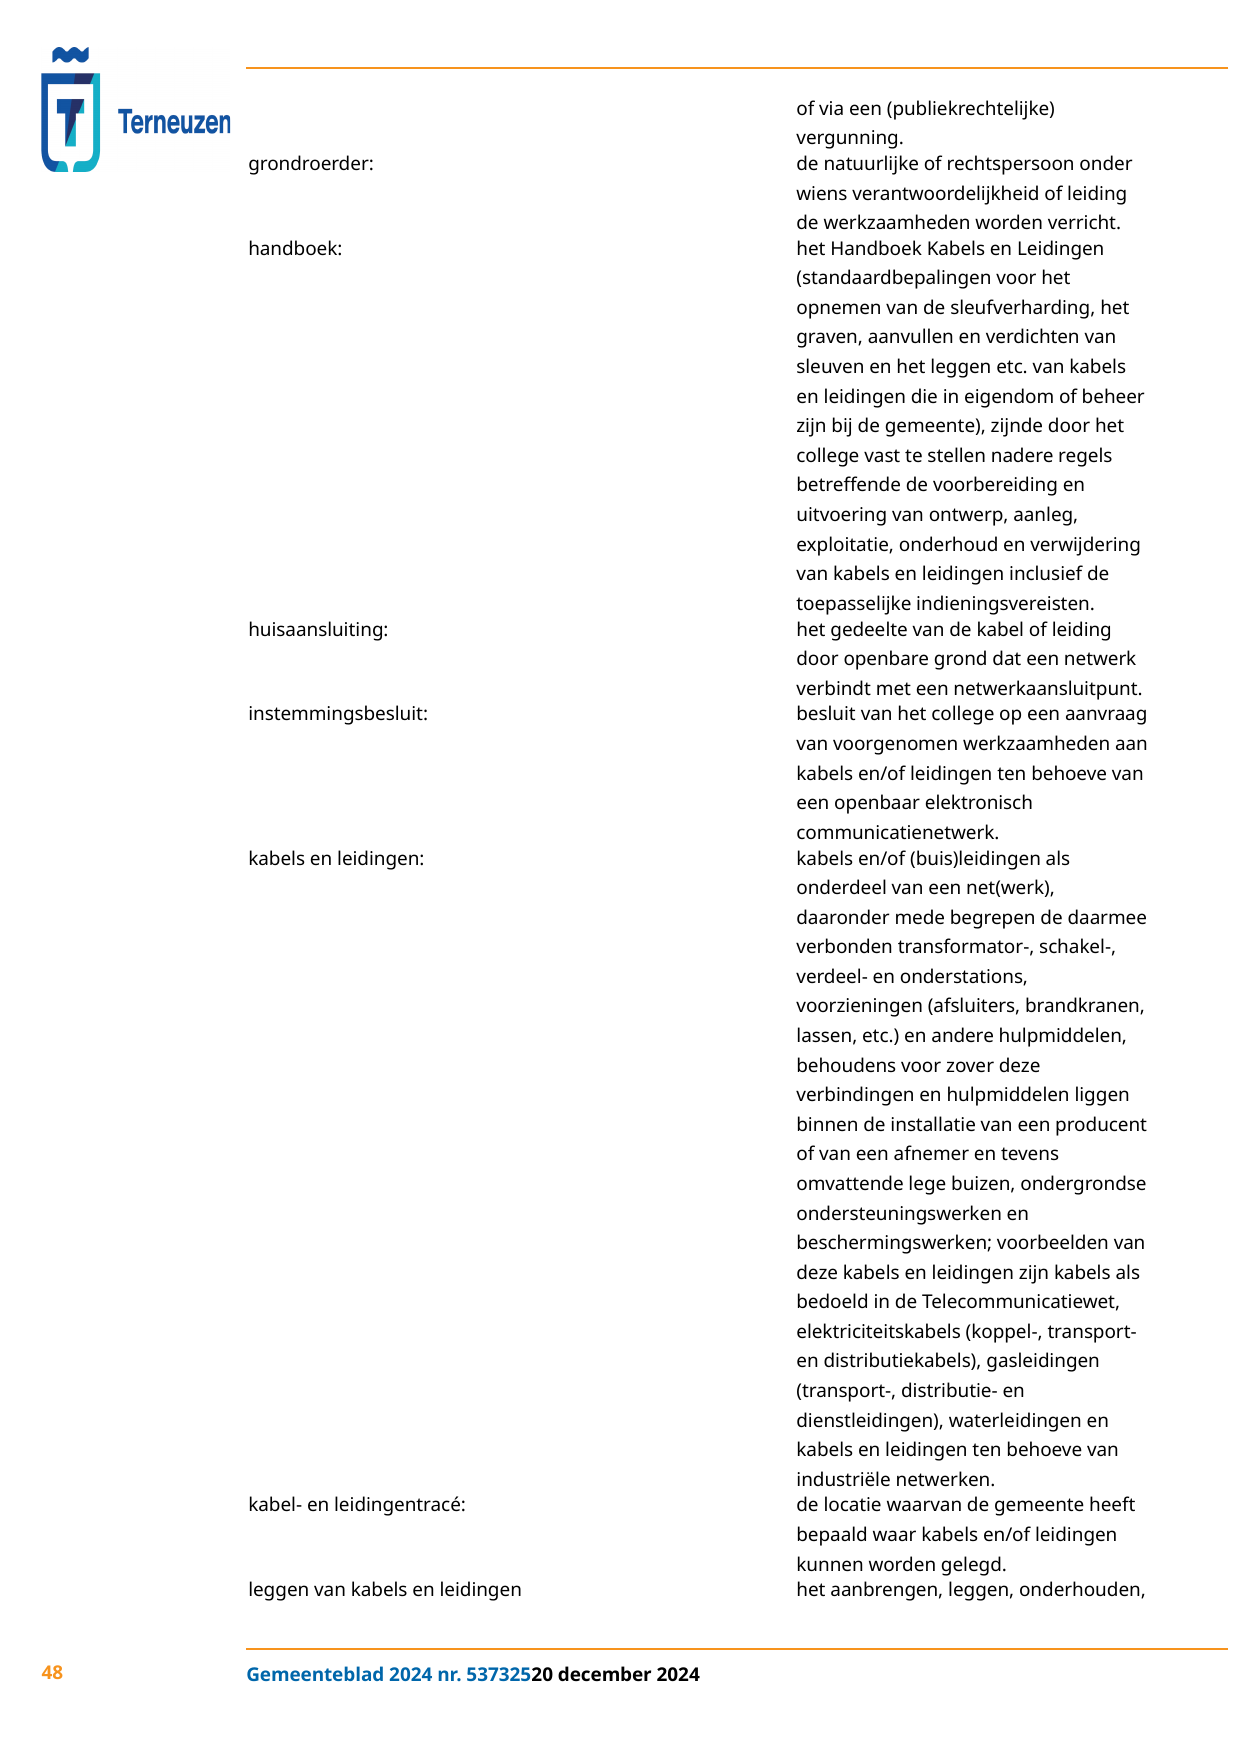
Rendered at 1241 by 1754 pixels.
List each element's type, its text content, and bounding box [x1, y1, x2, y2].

picture [41, 47, 231, 172]
table_cell instemmingsbesluit: [248, 701, 796, 845]
table_cell huisaansluiting: [248, 616, 796, 701]
table_cell de locatie waarvan de gemeente heeft bepaald waar kabels en/of leidingen kunnen worden gelegd. [796, 1492, 1152, 1577]
table_cell of via een (publiekrechtelijke) vergunning. [796, 95, 1152, 150]
table_cell het gedeelte van de kabel of leiding door openbare grond dat een netwerk verbindt met een netwerkaansluitpunt. [796, 616, 1152, 701]
table_cell kabels en/of (buis)leidingen als onderdeel van een net(werk), daaronder mede begrepen de daarmee verbonden transformator-, schakel-, verdeel- en onderstations, voorzieningen (afsluiters, brandkranen, lassen, etc.) en andere hulpmiddelen, behoudens voor zover deze verbindingen en hulpmiddelen liggen binnen de installatie van een producent of van een afnemer en tevens omvattende lege buizen, ondergrondse ondersteuningswerken en beschermingswerken; voorbeelden van deze kabels en leidingen zijn kabels als bedoeld in de Telecommunicatiewet, elektriciteitskabels (koppel-, transport- en distributiekabels), gasleidingen (transport-, distributie- en dienstleidingen), waterleidingen en kabels en leidingen ten behoeve van industriële netwerken. [796, 845, 1152, 1492]
table_cell besluit van het college op een aanvraag van voorgenomen werkzaamheden aan kabels en/of leidingen ten behoeve van een openbaar elektronisch communicatienetwerk. [796, 701, 1152, 845]
table_cell kabel- en leidingentracé: [248, 1492, 796, 1577]
table_cell [248, 95, 796, 150]
table_cell het Handboek Kabels en Leidingen (standaardbepalingen voor het opnemen van de sleufverharding, het graven, aanvullen en verdichten van sleuven en het leggen etc. van kabels en leidingen die in eigendom of beheer zijn bij de gemeente), zijnde door het college vast te stellen nadere regels betreffende de voorbereiding en uitvoering van ontwerp, aanleg, exploitatie, onderhoud en verwijdering van kabels en leidingen inclusief de toepasselijke indieningsvereisten. [796, 235, 1152, 616]
table_cell de natuurlijke of rechtspersoon onder wiens verantwoordelijkheid of leiding de werkzaamheden worden verricht. [796, 150, 1152, 235]
table_cell leggen van kabels en leidingen [248, 1577, 796, 1602]
table_cell het aanbrengen, leggen, onderhouden, [796, 1577, 1152, 1602]
table_cell kabels en leidingen: [248, 845, 796, 1492]
table_cell handboek: [248, 235, 796, 616]
table_cell grondroerder: [248, 150, 796, 235]
